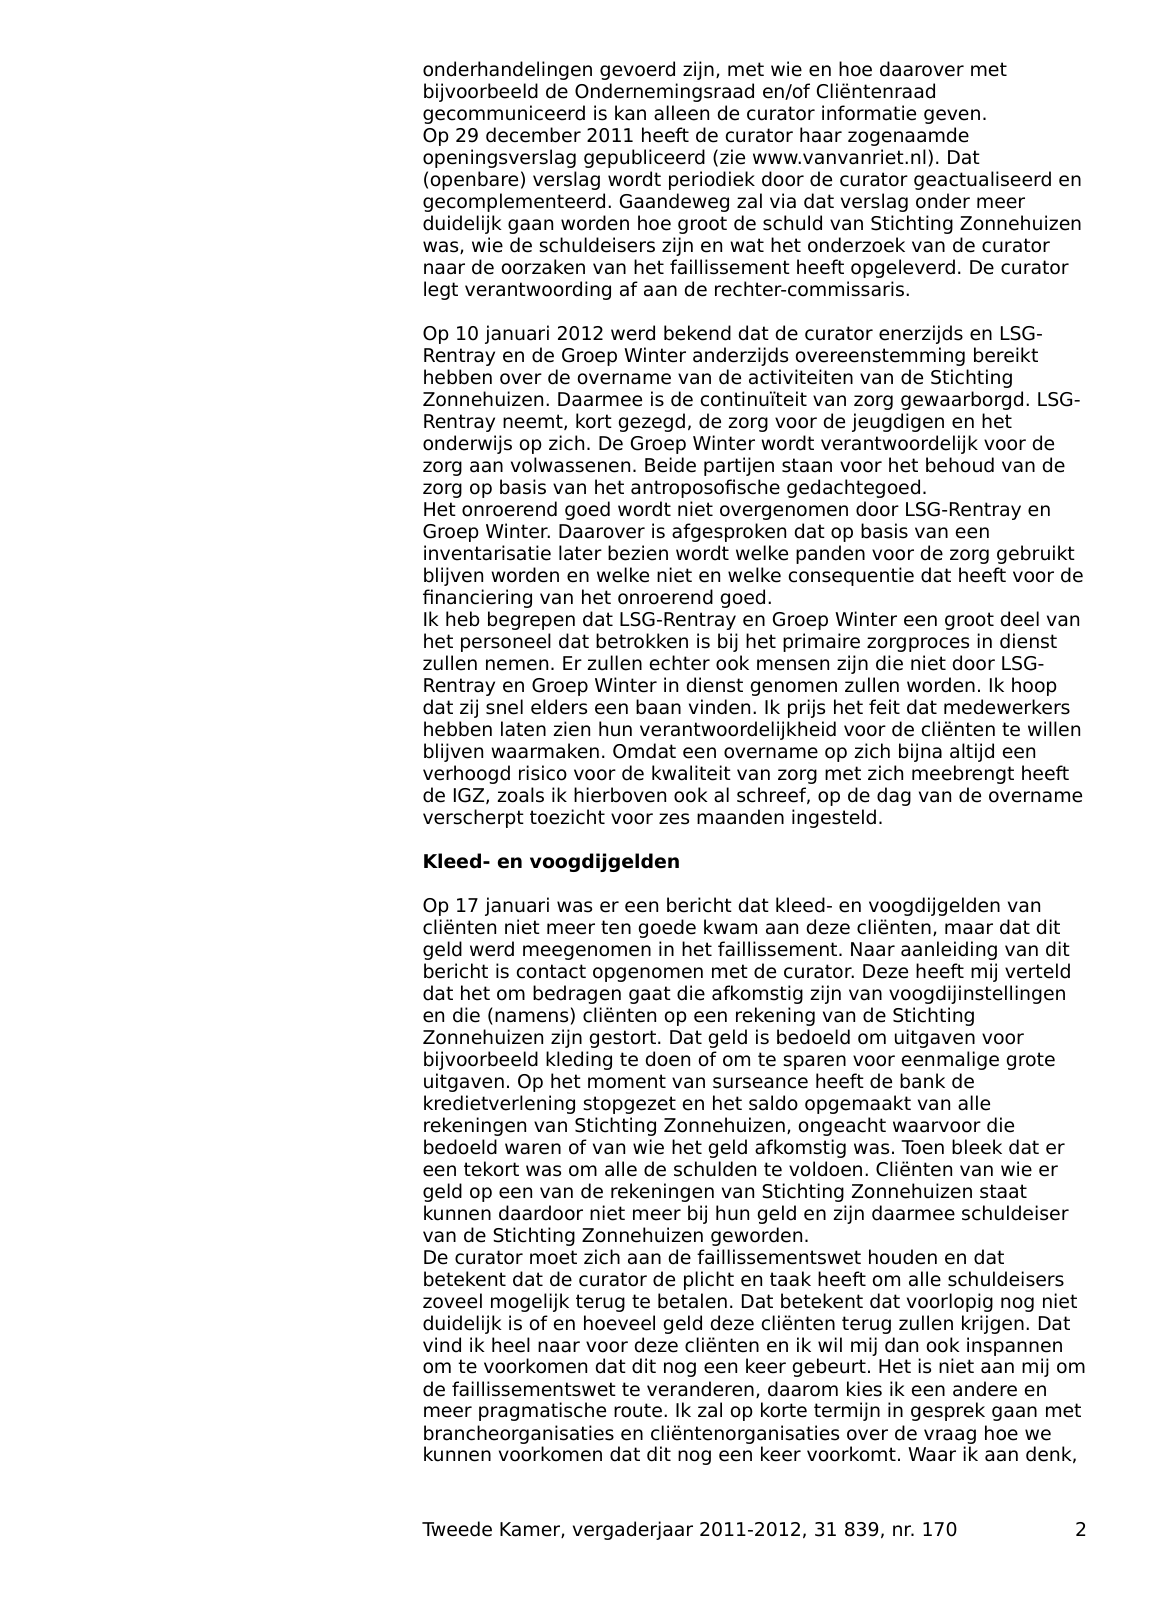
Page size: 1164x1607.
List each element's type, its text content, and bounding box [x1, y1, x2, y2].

subtitle Kleed- en voogdijgelden [422, 851, 1087, 873]
text onderhandelingen gevoerd zijn, met wie en hoe daarover met bijvoorbeeld de Ondernemingsraad en/of Cliëntenraad gecommuniceerd is kan alleen de curator informatie geven. [422, 59, 1087, 125]
text Op 29 december 2011 heeft de curator haar zogenaamde openingsverslag gepubliceerd (zie www.vanvanriet.nl). Dat (openbare) verslag wordt periodiek door de curator geactualiseerd en gecomplementeerd. Gaandeweg zal via dat verslag onder meer duidelijk gaan worden hoe groot de schuld van Stichting Zonnehuizen was, wie de schuldeisers zijn en wat het onderzoek van de curator naar de oorzaken van het faillissement heeft opgeleverd. De curator legt verantwoording af aan de rechter-commissaris. [422, 125, 1087, 301]
text Op 10 januari 2012 werd bekend dat de curator enerzijds en LSG-Rentray en de Groep Winter anderzijds overeenstemming bereikt hebben over de overname van de activiteiten van de Stichting Zonnehuizen. Daarmee is de continuïteit van zorg gewaarborgd. LSG-Rentray neemt, kort gezegd, de zorg voor de jeugdigen en het onderwijs op zich. De Groep Winter wordt verantwoordelijk voor de zorg aan volwassenen. Beide partijen staan voor het behoud van de zorg op basis van het antroposofische gedachtegoed. [422, 323, 1087, 499]
text Op 17 januari was er een bericht dat kleed- en voogdijgelden van cliënten niet meer ten goede kwam aan deze cliënten, maar dat dit geld werd meegenomen in het faillissement. Naar aanleiding van dit bericht is contact opgenomen met de curator. Deze heeft mij verteld dat het om bedragen gaat die afkomstig zijn van voogdijinstellingen en die (namens) cliënten op een rekening van de Stichting Zonnehuizen zijn gestort. Dat geld is bedoeld om uitgaven voor bijvoorbeeld kleding te doen of om te sparen voor eenmalige grote uitgaven. Op het moment van surseance heeft de bank de kredietverlening stopgezet en het saldo opgemaakt van alle rekeningen van Stichting Zonnehuizen, ongeacht waarvoor die bedoeld waren of van wie het geld afkomstig was. Toen bleek dat er een tekort was om alle de schulden te voldoen. Cliënten van wie er geld op een van de rekeningen van Stichting Zonnehuizen staat kunnen daardoor niet meer bij hun geld en zijn daarmee schuldeiser van de Stichting Zonnehuizen geworden. [422, 895, 1087, 1247]
text De curator moet zich aan de faillissementswet houden en dat betekent dat de curator de plicht en taak heeft om alle schuldeisers zoveel mogelijk terug te betalen. Dat betekent dat voorlopig nog niet duidelijk is of en hoeveel geld deze cliënten terug zullen krijgen. Dat vind ik heel naar voor deze cliënten en ik wil mij dan ook inspannen om te voorkomen dat dit nog een keer gebeurt. Het is niet aan mij om de faillissementswet te veranderen, daarom kies ik een andere en meer pragmatische route. Ik zal op korte termijn in gesprek gaan met brancheorganisaties en cliëntenorganisaties over de vraag hoe we kunnen voorkomen dat dit nog een keer voorkomt. Waar ik aan denk, [422, 1247, 1087, 1466]
text Het onroerend goed wordt niet overgenomen door LSG-Rentray en Groep Winter. Daarover is afgesproken dat op basis van een inventarisatie later bezien wordt welke panden voor de zorg gebruikt blijven worden en welke niet en welke consequentie dat heeft voor de financiering van het onroerend goed. [422, 499, 1087, 609]
text Ik heb begrepen dat LSG-Rentray en Groep Winter een groot deel van het personeel dat betrokken is bij het primaire zorgproces in dienst zullen nemen. Er zullen echter ook mensen zijn die niet door LSG-Rentray en Groep Winter in dienst genomen zullen worden. Ik hoop dat zij snel elders een baan vinden. Ik prijs het feit dat medewerkers hebben laten zien hun verantwoordelijkheid voor de cliënten te willen blijven waarmaken. Omdat een overname op zich bijna altijd een verhoogd risico voor de kwaliteit van zorg met zich meebrengt heeft de IGZ, zoals ik hierboven ook al schreef, op de dag van de overname verscherpt toezicht voor zes maanden ingesteld. [422, 609, 1087, 828]
